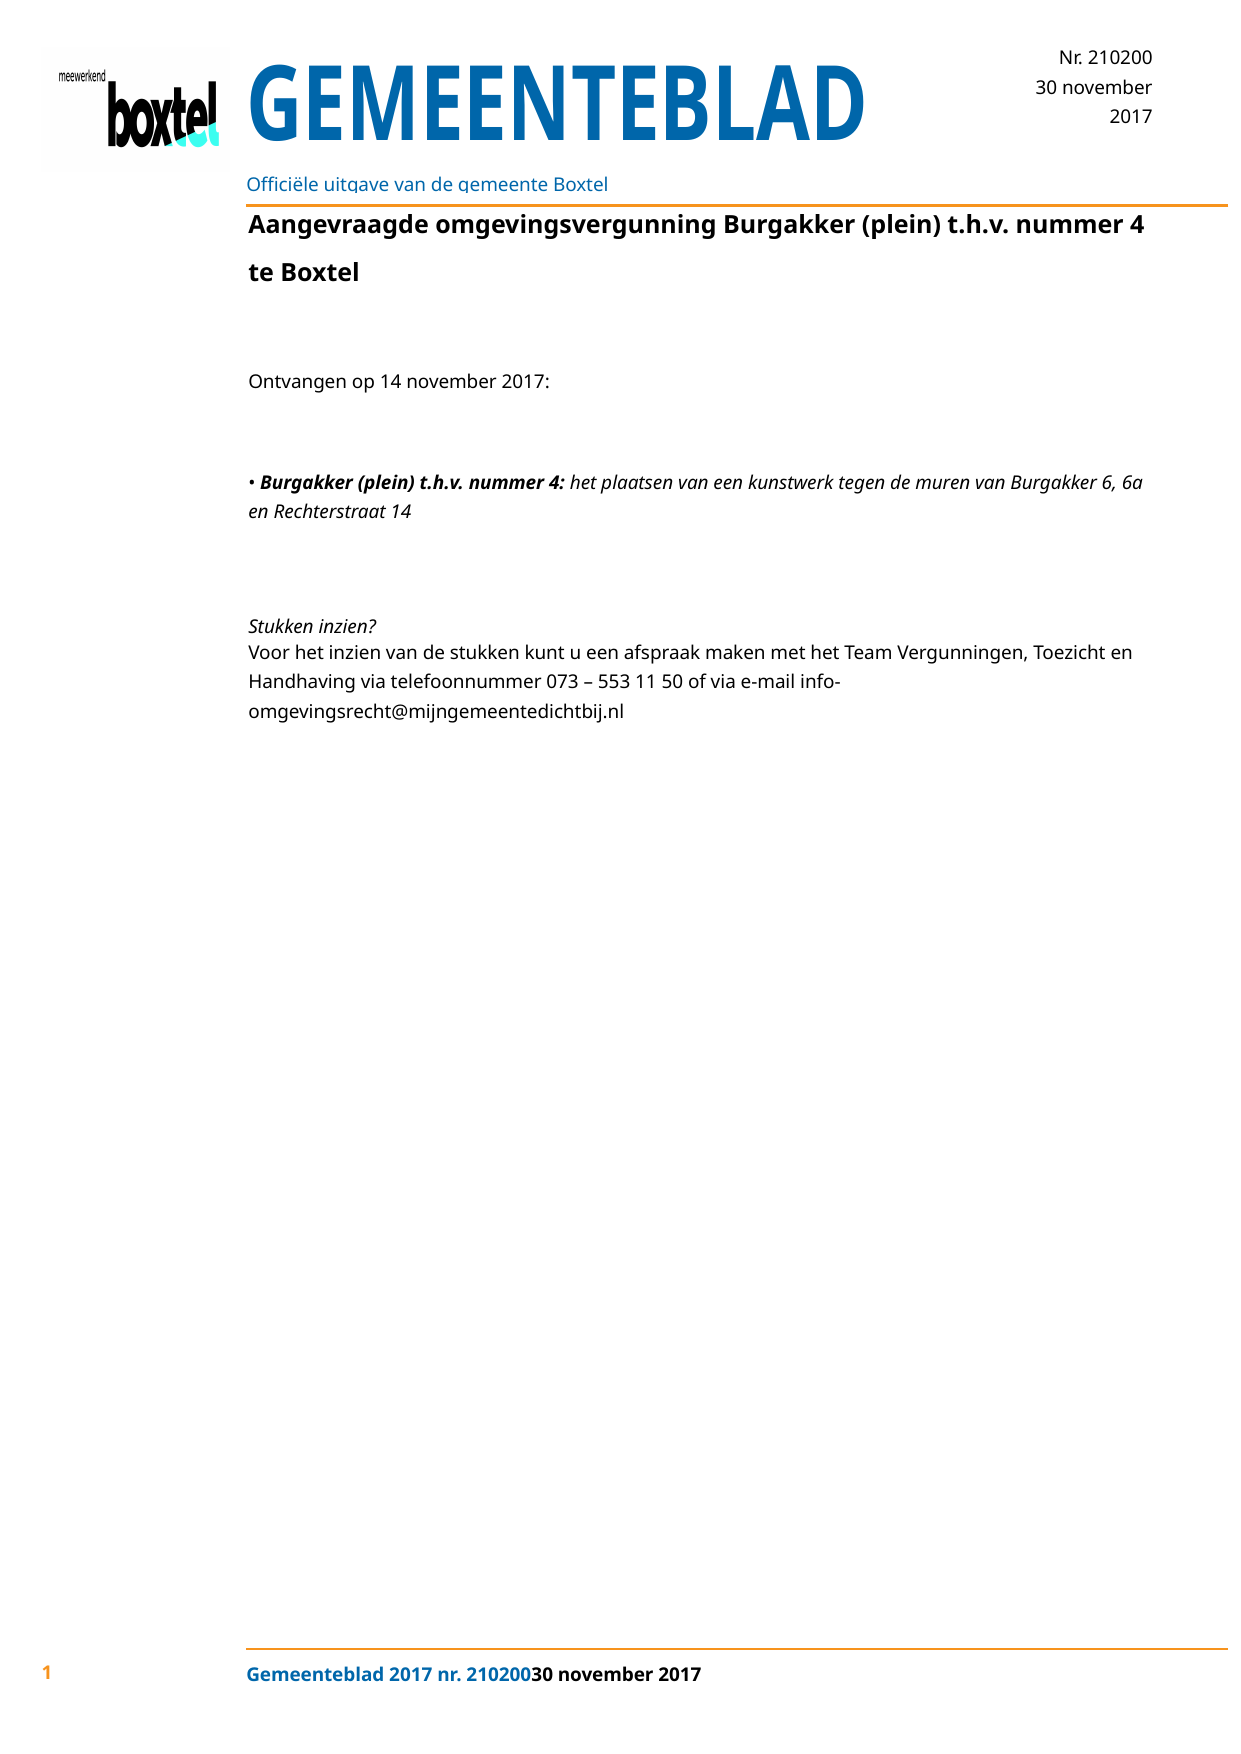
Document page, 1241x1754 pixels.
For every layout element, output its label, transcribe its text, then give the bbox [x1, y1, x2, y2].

picture [41, 47, 231, 172]
text • Burgakker (plein) t.h.v. nummer 4: het plaatsen van een kunstwerk tegen de muren van Burgakker 6, 6a en Rechterstraat 14 [248, 469, 1152, 524]
text Aangevraagde omgevingsvergunning Burgakker (plein) t.h.v. nummer 4 te Boxtel [248, 207, 1152, 288]
text Stukken inzien? [248, 613, 1152, 639]
text Voor het inzien van de stukken kunt u een afspraak maken met het Team Vergunningen, Toezicht en Handhaving via telefoonnummer 073 – 553 11 50 of via e-mail info-omgevingsrecht@mijngemeentedichtbij.nl [248, 639, 1152, 724]
text Ontvangen op 14 november 2017: [248, 368, 1152, 394]
